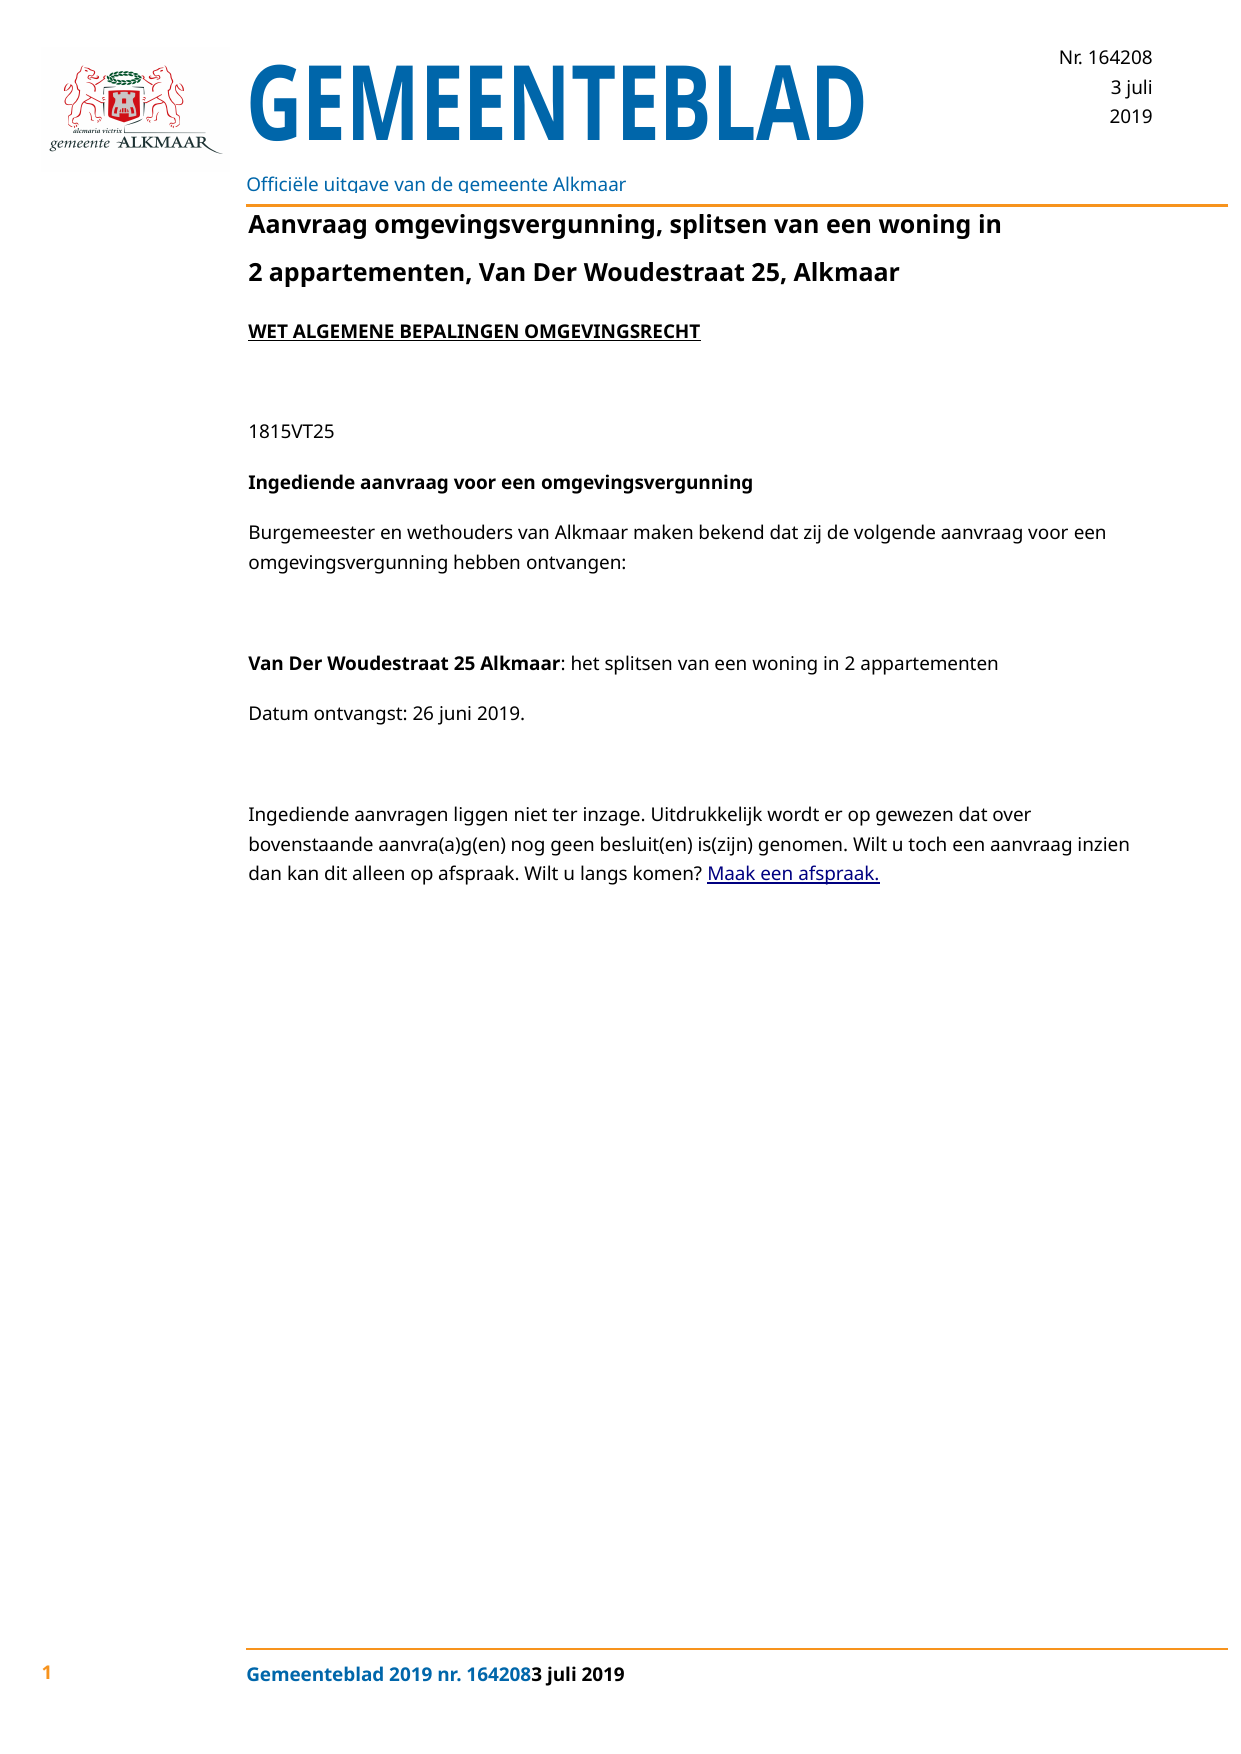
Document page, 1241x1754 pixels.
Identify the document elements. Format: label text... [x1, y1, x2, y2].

text Burgemeester en wethouders van Alkmaar maken bekend dat zij de volgende aanvraag voor een omgevingsvergunning hebben ontvangen: [248, 519, 1152, 575]
text WET ALGEMENE BEPALINGEN OMGEVINGSRECHT [248, 318, 1152, 344]
text Aanvraag omgevingsvergunning, splitsen van een woning in 2 appartementen, Van Der Woudestraat 25, Alkmaar [248, 207, 1152, 288]
text 1815VT25 [248, 419, 1152, 444]
text Van Der Woudestraat 25 Alkmaar: het splitsen van een woning in 2 appartementen [248, 650, 1152, 676]
text Ingediende aanvragen liggen niet ter inzage. Uitdrukkelijk wordt er op gewezen dat over bovenstaande aanvra(a)g(en) nog geen besluit(en) is(zijn) genomen. Wilt u toch een aanvraag inzien dan kan dit alleen op afspraak. Wilt u langs komen? Maak een afspraak. [248, 801, 1152, 886]
picture [41, 47, 231, 172]
text Datum ontvangst: 26 juni 2019. [248, 700, 1152, 726]
text Ingediende aanvraag voor een omgevingsvergunning [248, 469, 1152, 495]
